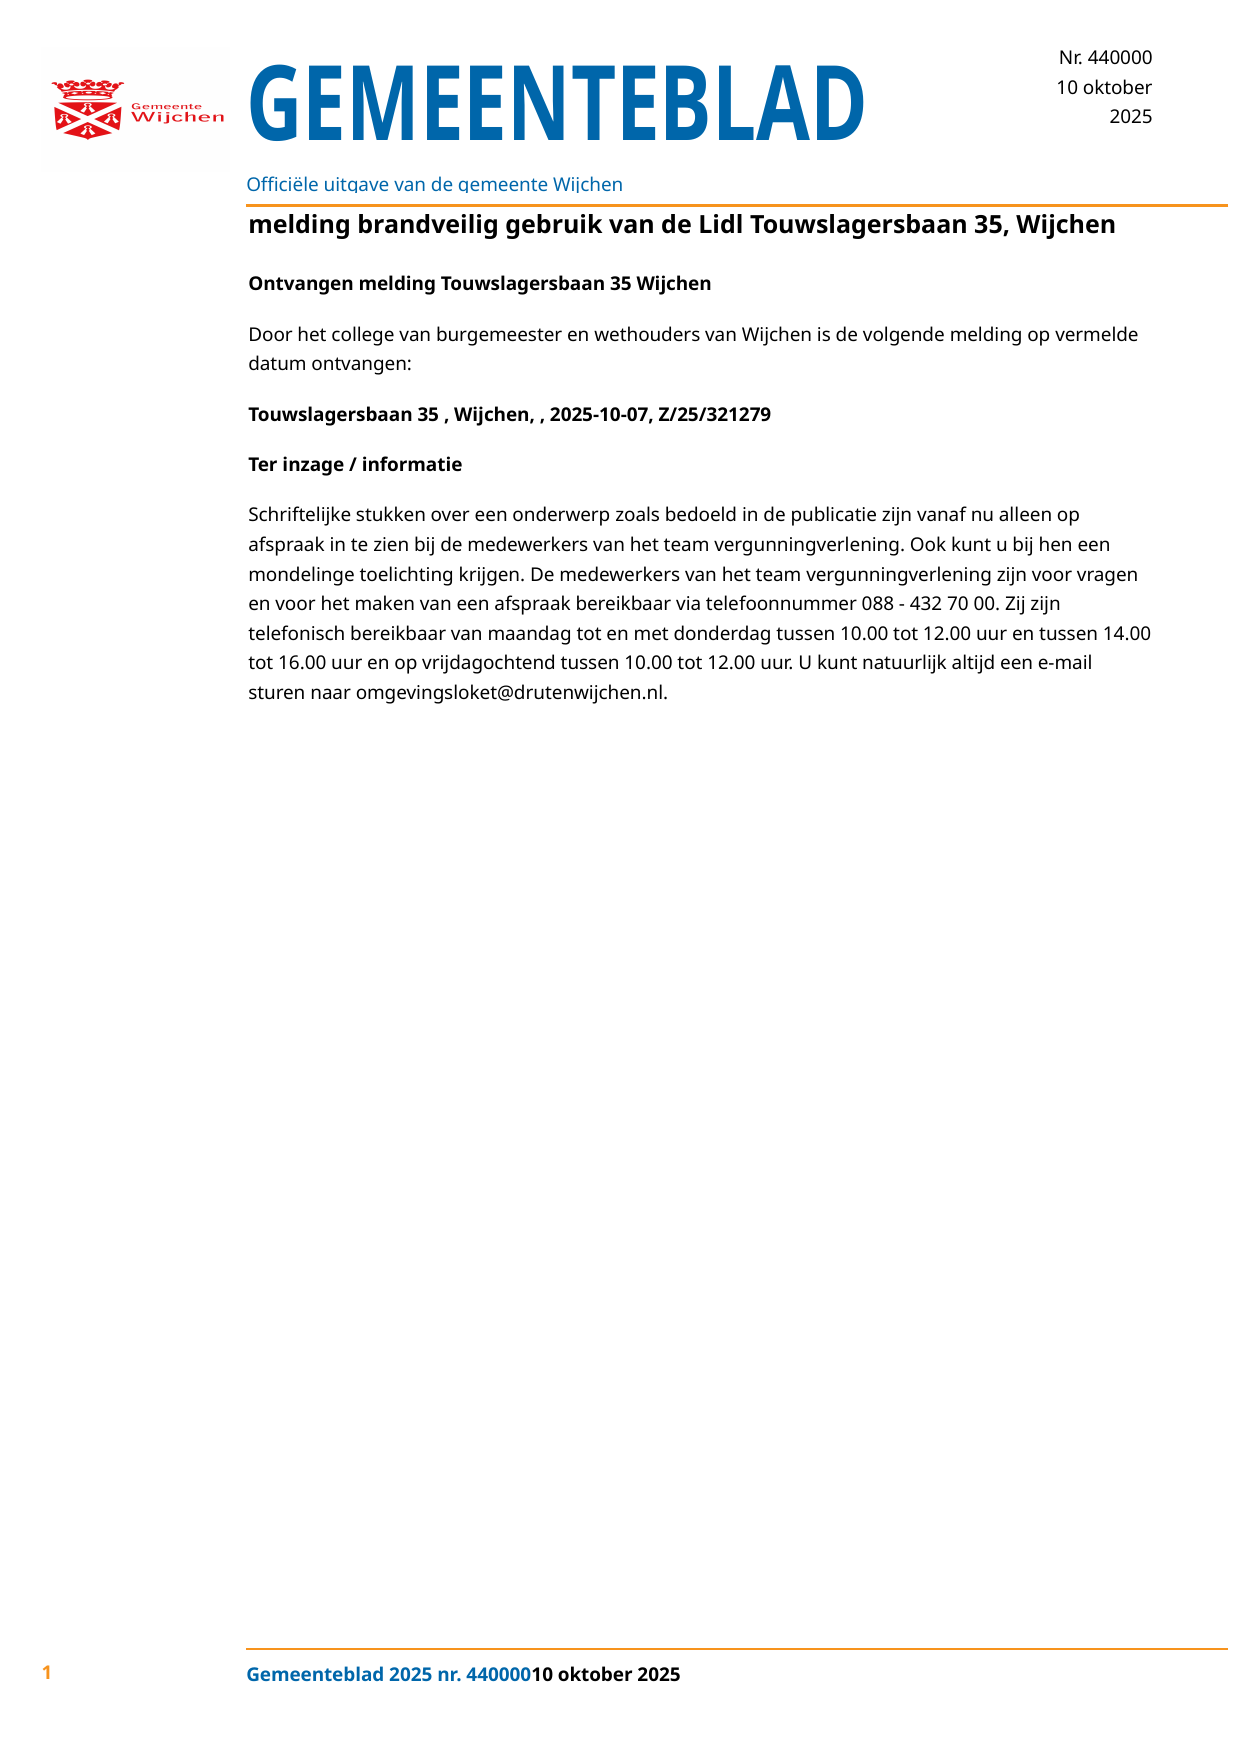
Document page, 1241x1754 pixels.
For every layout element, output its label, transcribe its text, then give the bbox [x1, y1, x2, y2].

text Touwslagersbaan 35 , Wijchen, , 2025-10-07, Z/25/321279 [248, 401, 1152, 426]
text Door het college van burgemeester en wethouders van Wijchen is de volgende melding op vermelde datum ontvangen: [248, 321, 1152, 376]
picture [41, 47, 231, 172]
text Schriftelijke stukken over een onderwerp zoals bedoeld in de publicatie zijn vanaf nu alleen op afspraak in te zien bij de medewerkers van het team vergunningverlening. Ook kunt u bij hen een mondelinge toelichting krijgen. De medewerkers van het team vergunningverlening zijn voor vragen en voor het maken van een afspraak bereikbaar via telefoonnummer 088 - 432 70 00. Zij zijn telefonisch bereikbaar van maandag tot en met donderdag tussen 10.00 tot 12.00 uur en tussen 14.00 tot 16.00 uur en op vrijdagochtend tussen 10.00 tot 12.00 uur. U kunt natuurlijk altijd een e-mail sturen naar omgevingsloket@drutenwijchen.nl. [248, 502, 1152, 705]
text Ter inzage / informatie [248, 451, 1152, 477]
text Ontvangen melding Touwslagersbaan 35 Wijchen [248, 270, 1152, 296]
text melding brandveilig gebruik van de Lidl Touwslagersbaan 35, Wijchen [248, 207, 1152, 241]
